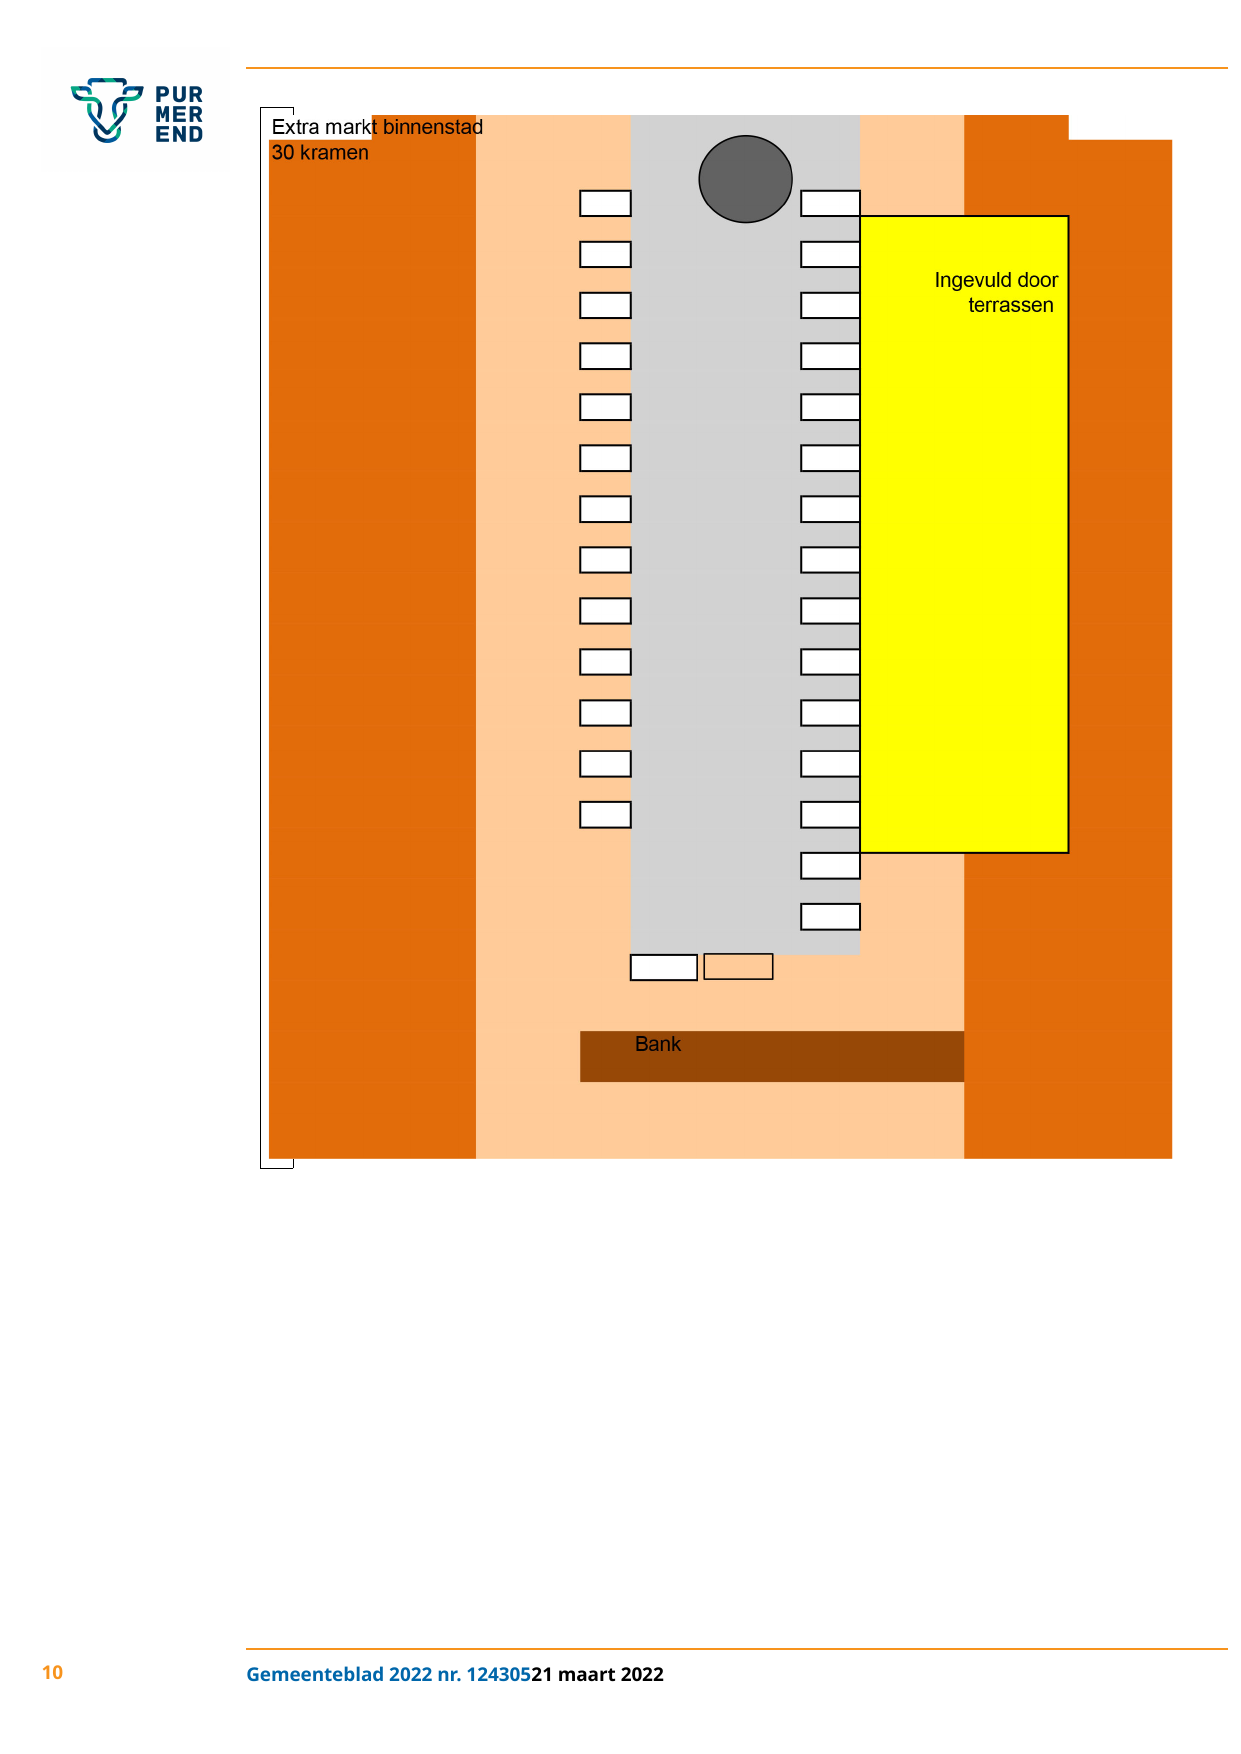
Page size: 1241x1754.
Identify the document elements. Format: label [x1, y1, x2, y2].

picture [268, 115, 1173, 1159]
picture [41, 47, 231, 172]
